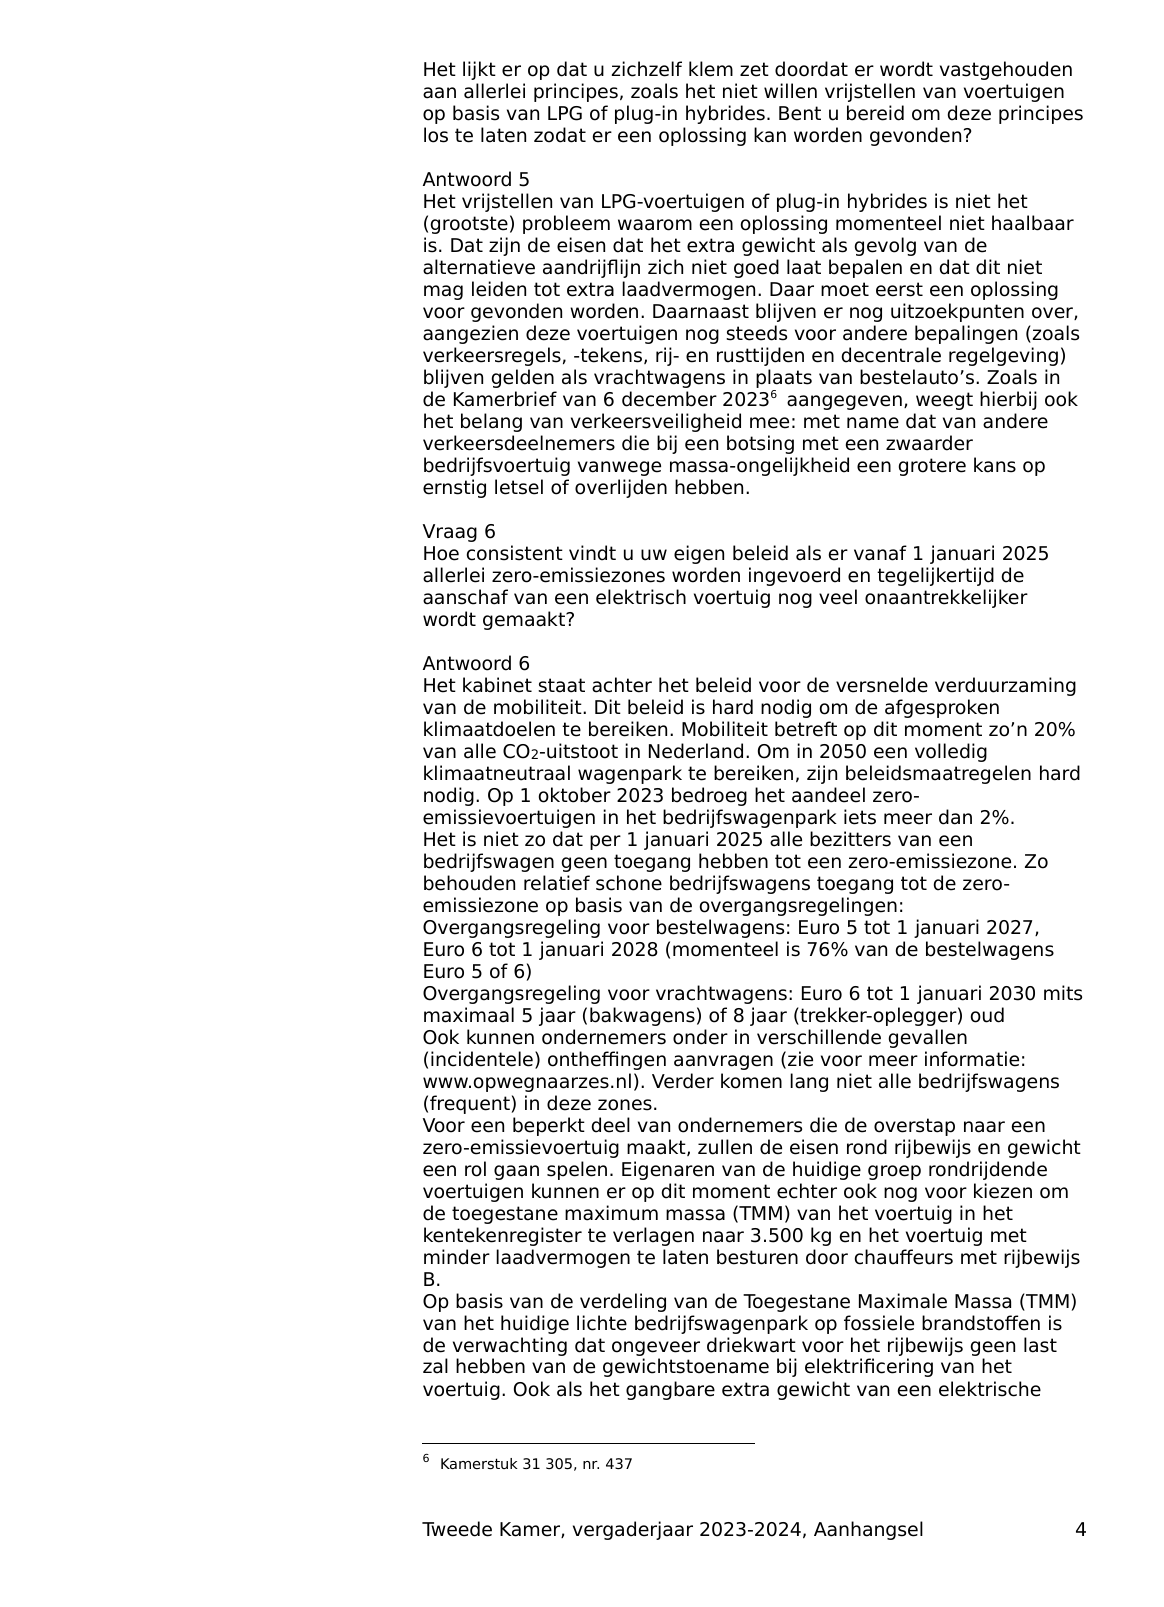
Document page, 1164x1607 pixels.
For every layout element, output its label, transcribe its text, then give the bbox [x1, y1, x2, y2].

text Overgangsregeling voor bestelwagens: Euro 5 tot 1 januari 2027, Euro 6 tot 1 januari 2028 (momenteel is 76% van de bestelwagens Euro 5 of 6) [422, 917, 1087, 983]
text Ook kunnen ondernemers onder in verschillende gevallen (incidentele) ontheffingen aanvragen (zie voor meer informatie: www.opwegnaarzes.nl). Verder komen lang niet alle bedrijfswagens (frequent) in deze zones. [422, 1027, 1087, 1115]
text Het vrijstellen van LPG-voertuigen of plug-in hybrides is niet het (grootste) probleem waarom een oplossing momenteel niet haalbaar is. Dat zijn de eisen dat het extra gewicht als gevolg van de alternatieve aandrijflijn zich niet goed laat bepalen en dat dit niet mag leiden tot extra laadvermogen. Daar moet eerst een oplossing voor gevonden worden. Daarnaast blijven er nog uitzoekpunten over, aangezien deze voertuigen nog steeds voor andere bepalingen (zoals verkeersregels, -tekens, rij- en rusttijden en decentrale regelgeving) blijven gelden als vrachtwagens in plaats van bestelauto’s. Zoals in de Kamerbrief van 6 december 2023 aangegeven, weegt hierbij ook het belang van verkeersveiligheid mee: met name dat van andere verkeersdeelnemers die bij een botsing met een zwaarder bedrijfsvoertuig vanwege massa-ongelijkheid een grotere kans op ernstig letsel of overlijden hebben. [422, 191, 1087, 499]
text Het is niet zo dat per 1 januari 2025 alle bezitters van een bedrijfswagen geen toegang hebben tot een zero-emissiezone. Zo behouden relatief schone bedrijfswagens toegang tot de zero-emissiezone op basis van de overgangsregelingen: [422, 829, 1087, 917]
text Voor een beperkt deel van ondernemers die de overstap naar een zero-emissievoertuig maakt, zullen de eisen rond rijbewijs en gewicht een rol gaan spelen. Eigenaren van de huidige groep rondrijdende voertuigen kunnen er op dit moment echter ook nog voor kiezen om de toegestane maximum massa (TMM) van het voertuig in het kentekenregister te verlagen naar 3.500 kg en het voertuig met minder laadvermogen te laten besturen door chauffeurs met rijbewijs B. [422, 1115, 1087, 1291]
text Vraag 6 [422, 521, 1087, 543]
text Op basis van de verdeling van de Toegestane Maximale Massa (TMM) van het huidige lichte bedrijfswagenpark op fossiele brandstoffen is de verwachting dat ongeveer driekwart voor het rijbewijs geen last zal hebben van de gewichtstoename bij elektrificering van het voertuig. Ook als het gangbare extra gewicht van een elektrische [422, 1291, 1087, 1400]
text Het lijkt er op dat u zichzelf klem zet doordat er wordt vastgehouden aan allerlei principes, zoals het niet willen vrijstellen van voertuigen op basis van LPG of plug-in hybrides. Bent u bereid om deze principes los te laten zodat er een oplossing kan worden gevonden? [422, 59, 1087, 147]
text Hoe consistent vindt u uw eigen beleid als er vanaf 1 januari 2025 allerlei zero-emissiezones worden ingevoerd en tegelijkertijd de aanschaf van een elektrisch voertuig nog veel onaantrekkelijker wordt gemaakt? [422, 543, 1087, 631]
text Antwoord 5 [422, 169, 1087, 191]
text Overgangsregeling voor vrachtwagens: Euro 6 tot 1 januari 2030 mits maximaal 5 jaar (bakwagens) of 8 jaar (trekker-oplegger) oud [422, 983, 1087, 1027]
text Het kabinet staat achter het beleid voor de versnelde verduurzaming van de mobiliteit. Dit beleid is hard nodig om de afgesproken klimaatdoelen te bereiken. Mobiliteit betreft op dit moment zo’n 20% van alle CO2-uitstoot in Nederland. Om in 2050 een volledig klimaatneutraal wagenpark te bereiken, zijn beleidsmaatregelen hard nodig. Op 1 oktober 2023 bedroeg het aandeel zero-emissievoertuigen in het bedrijfswagenpark iets meer dan 2%. [422, 675, 1087, 829]
text Kamerstuk 31 305, nr. 437 [422, 1452, 1087, 1474]
text Antwoord 6 [422, 653, 1087, 675]
